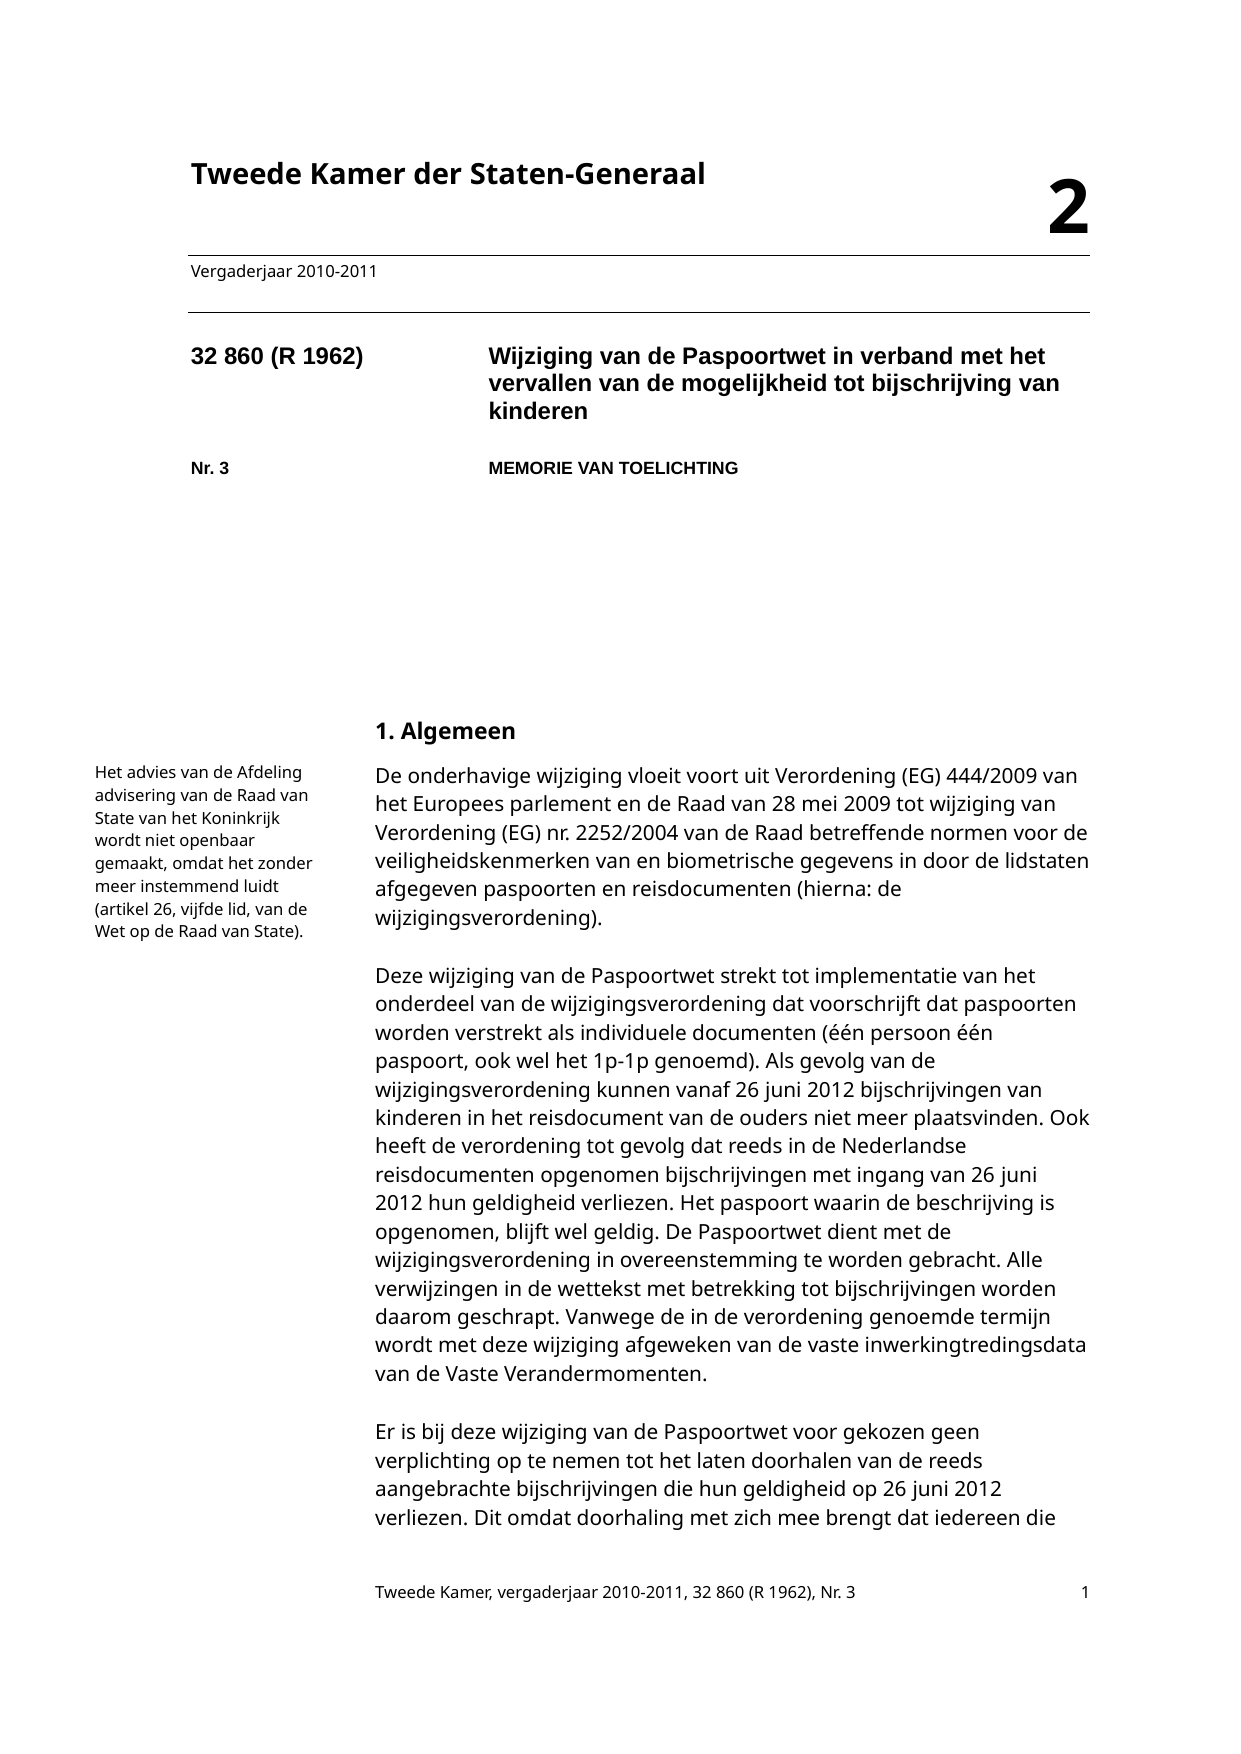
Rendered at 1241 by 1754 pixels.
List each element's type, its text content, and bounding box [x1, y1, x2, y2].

table_cell MEMORIE VAN TOELICHTING [485, 455, 1090, 573]
text Het advies van de Afdeling advisering van de Raad van State van het Koninkrijk wordt niet openbaar gemaakt, omdat het zonder meer instemmend luidt (artikel 26, vijfde lid, van de Wet op de Raad van State). [94, 761, 328, 942]
table_cell [485, 313, 1090, 339]
table_header 2 [910, 150, 1090, 255]
text De onderhavige wijziging vloeit voort uit Verordening (EG) 444/2009 van het Europees parlement en de Raad van 28 mei 2009 tot wijziging van Verordening (EG) nr. 2252/2004 van de Raad betreffende normen voor de veiligheidskenmerken van en biometrische gegevens in door de lidstaten afgegeven paspoorten en reisdocumenten (hierna: de wijzigingsverordening). [375, 761, 1090, 931]
table_cell Wijziging van de Paspoortwet in verband met het vervallen van de mogelijkheid tot bijschrijving van kinderen [485, 339, 1090, 454]
text Deze wijziging van de Paspoortwet strekt tot implementatie van het onderdeel van de wijzigingsverordening dat voorschrijft dat paspoorten worden verstrekt als individuele documenten (één persoon één paspoort, ook wel het 1p-1p genoemd). Als gevolg van de wijzigingsverordening kunnen vanaf 26 juni 2012 bijschrijvingen van kinderen in het reisdocument van de ouders niet meer plaatsvinden. Ook heeft de verordening tot gevolg dat reeds in de Nederlandse reisdocumenten opgenomen bijschrijvingen met ingang van 26 juni 2012 hun geldigheid verliezen. Het paspoort waarin de beschrijving is opgenomen, blijft wel geldig. De Paspoortwet dient met de wijzigingsverordening in overeenstemming te worden gebracht. Alle verwijzingen in de wettekst met betrekking tot bijschrijvingen worden daarom geschrapt. Vanwege de in de verordening genoemde termijn wordt met deze wijziging afgeweken van de vaste inwerkingtredingsdata van de Vaste Verandermomenten. [375, 961, 1090, 1387]
table_cell Vergaderjaar 2010-2011 [188, 256, 485, 312]
table_cell [485, 256, 1090, 312]
table_cell [188, 313, 485, 339]
subtitle 1. Algemeen [375, 714, 1090, 746]
table_cell 32 860 (R 1962) [188, 339, 485, 454]
table_header Tweede Kamer der Staten-Generaal [188, 150, 909, 255]
table_cell Nr. 3 [188, 455, 485, 573]
text Er is bij deze wijziging van de Paspoortwet voor gekozen geen verplichting op te nemen tot het laten doorhalen van de reeds aangebrachte bijschrijvingen die hun geldigheid op 26 juni 2012 verliezen. Dit omdat doorhaling met zich mee brengt dat iedereen die [375, 1417, 1090, 1531]
